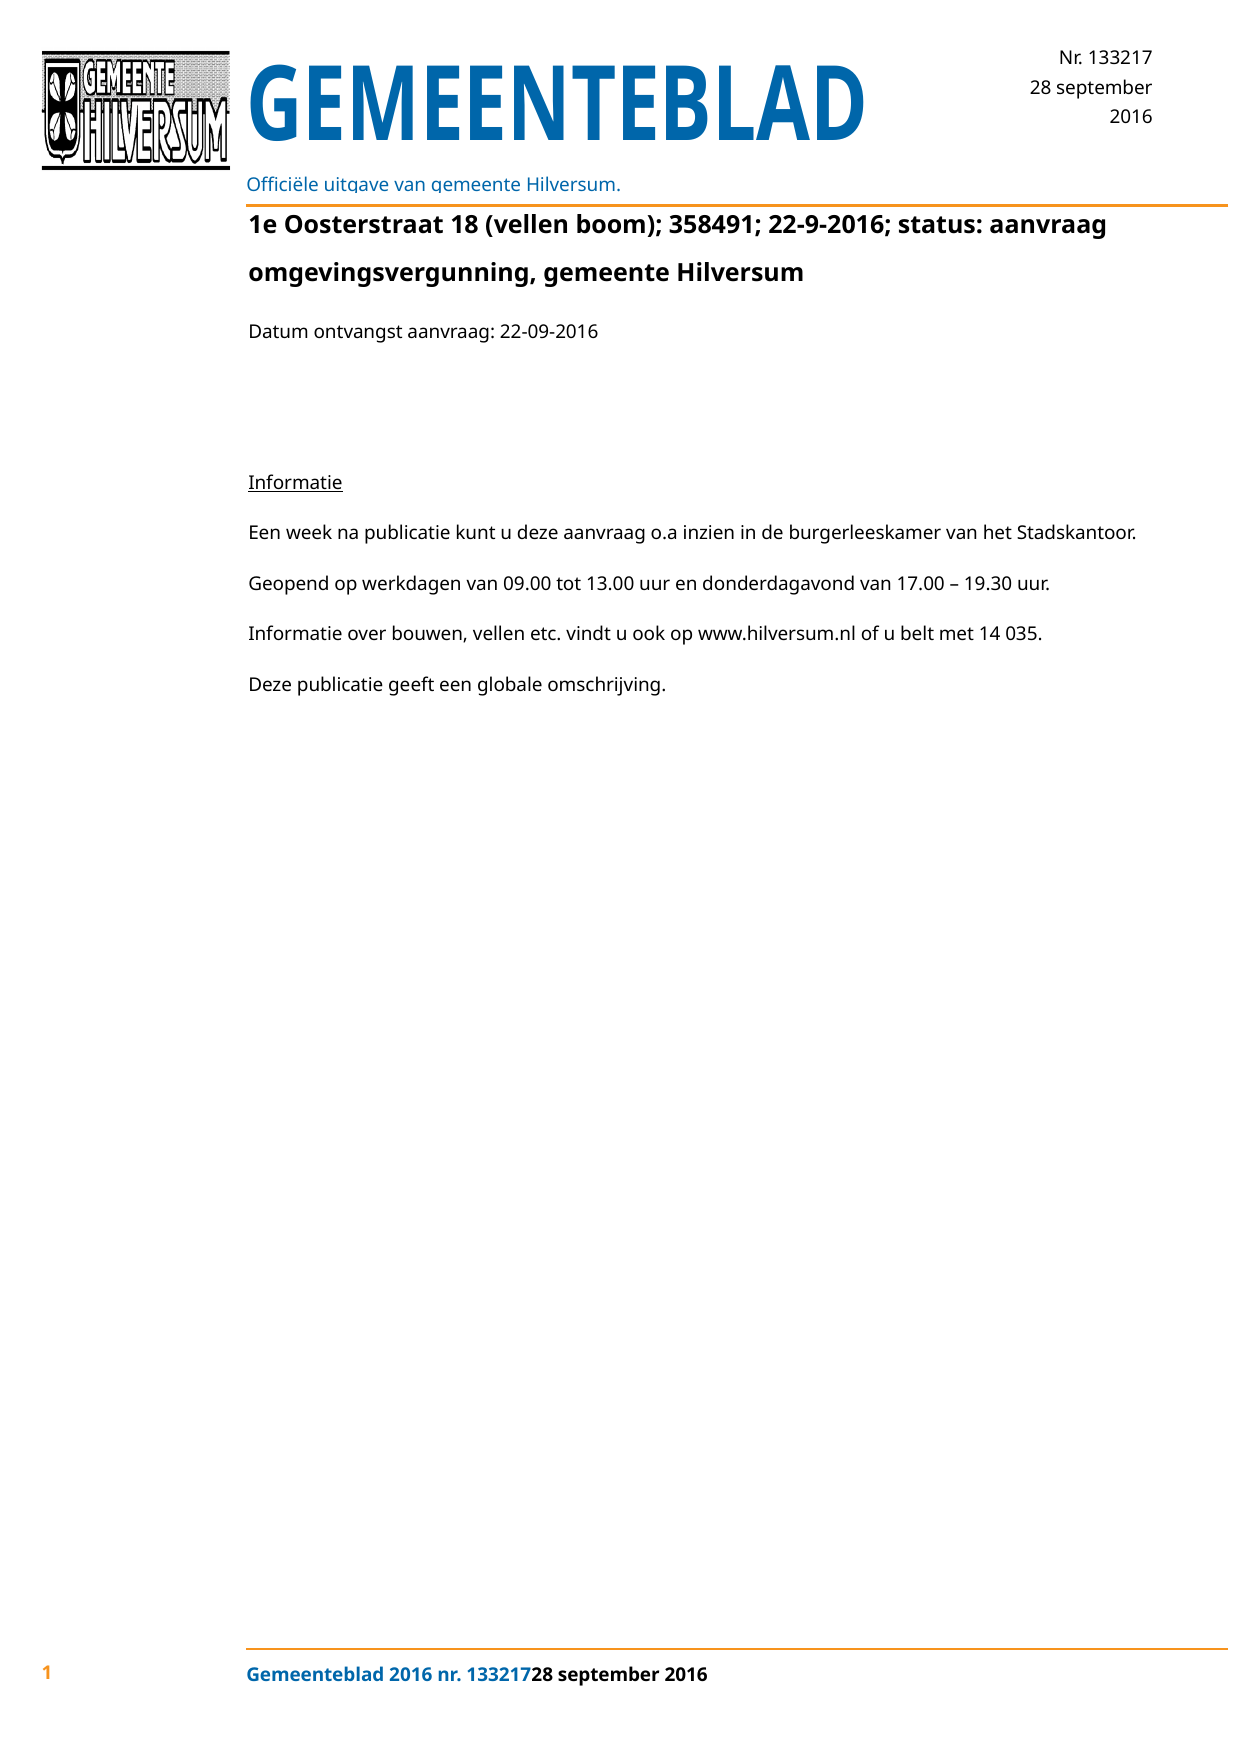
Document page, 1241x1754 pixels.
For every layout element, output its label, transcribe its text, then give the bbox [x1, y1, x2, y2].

text Informatie [248, 469, 1152, 495]
text Geopend op werkdagen van 09.00 tot 13.00 uur en donderdagavond van 17.00 – 19.30 uur. [248, 570, 1152, 596]
text Een week na publicatie kunt u deze aanvraag o.a inzien in de burgerleeskamer van het Stadskantoor. [248, 519, 1152, 545]
text Datum ontvangst aanvraag: 22-09-2016 [248, 318, 1152, 344]
text Informatie over bouwen, vellen etc. vindt u ook op www.hilversum.nl of u belt met 14 035. [248, 620, 1152, 646]
text Deze publicatie geeft een globale omschrijving. [248, 671, 1152, 697]
picture [41, 47, 231, 172]
text 1e Oosterstraat 18 (vellen boom); 358491; 22-9-2016; status: aanvraag omgevingsvergunning, gemeente Hilversum [248, 207, 1152, 288]
